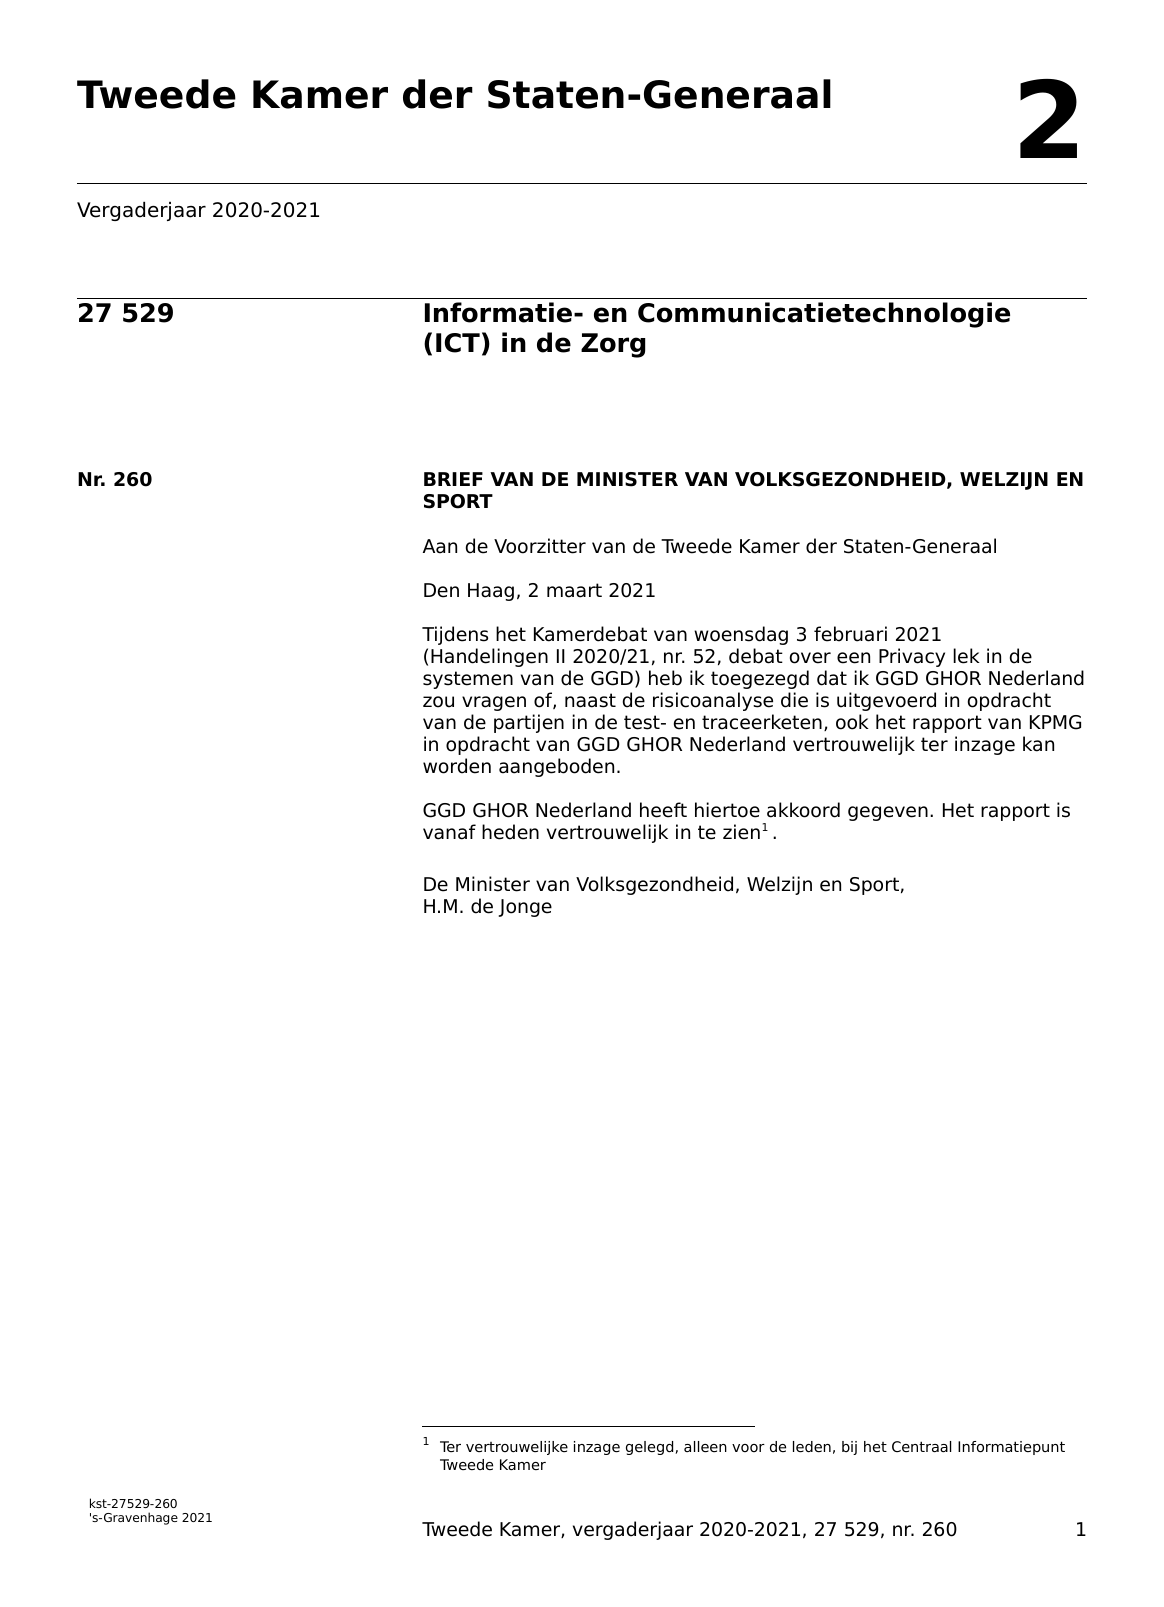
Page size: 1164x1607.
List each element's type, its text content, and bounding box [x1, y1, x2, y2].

text GGD GHOR Nederland heeft hiertoe akkoord gegeven. Het rapport is vanaf heden vertrouwelijk in te zien. [422, 800, 1087, 844]
text Tijdens het Kamerdebat van woensdag 3 februari 2021 (Handelingen II 2020/21, nr. 52, debat over een Privacy lek in de systemen van de GGD) heb ik toegezegd dat ik GGD GHOR Nederland zou vragen of, naast de risicoanalyse die is uitgevoerd in opdracht van de partijen in de test- en traceerketen, ook het rapport van KPMG in opdracht van GGD GHOR Nederland vertrouwelijk ter inzage kan worden aangeboden. [422, 624, 1087, 778]
text kst-27529-260 [88, 1497, 323, 1511]
subtitle 27 529 Informatie- en Communicatietechnologie (ICT) in de Zorg [77, 299, 1087, 358]
text De Minister van Volksgezondheid, Welzijn en Sport, H.M. de Jonge [422, 874, 1087, 918]
text Den Haag, 2 maart 2021 [422, 580, 1087, 602]
table_header Tweede Kamer der Staten-Generaal [77, 59, 886, 183]
table_cell Vergaderjaar 2020-2021 [77, 184, 1087, 298]
text Aan de Voorzitter van de Tweede Kamer der Staten-Generaal [422, 536, 1087, 557]
text Ter vertrouwelijke inzage gelegd, alleen voor de leden, bij het Centraal Informatiepunt Tweede Kamer [422, 1435, 1087, 1474]
text 's-Gravenhage 2021 [88, 1511, 323, 1525]
table_header 2 [886, 59, 1087, 183]
subtitle Nr. 260 BRIEF VAN DE MINISTER VAN VOLKSGEZONDHEID, WELZIJN EN SPORT [77, 469, 1087, 513]
